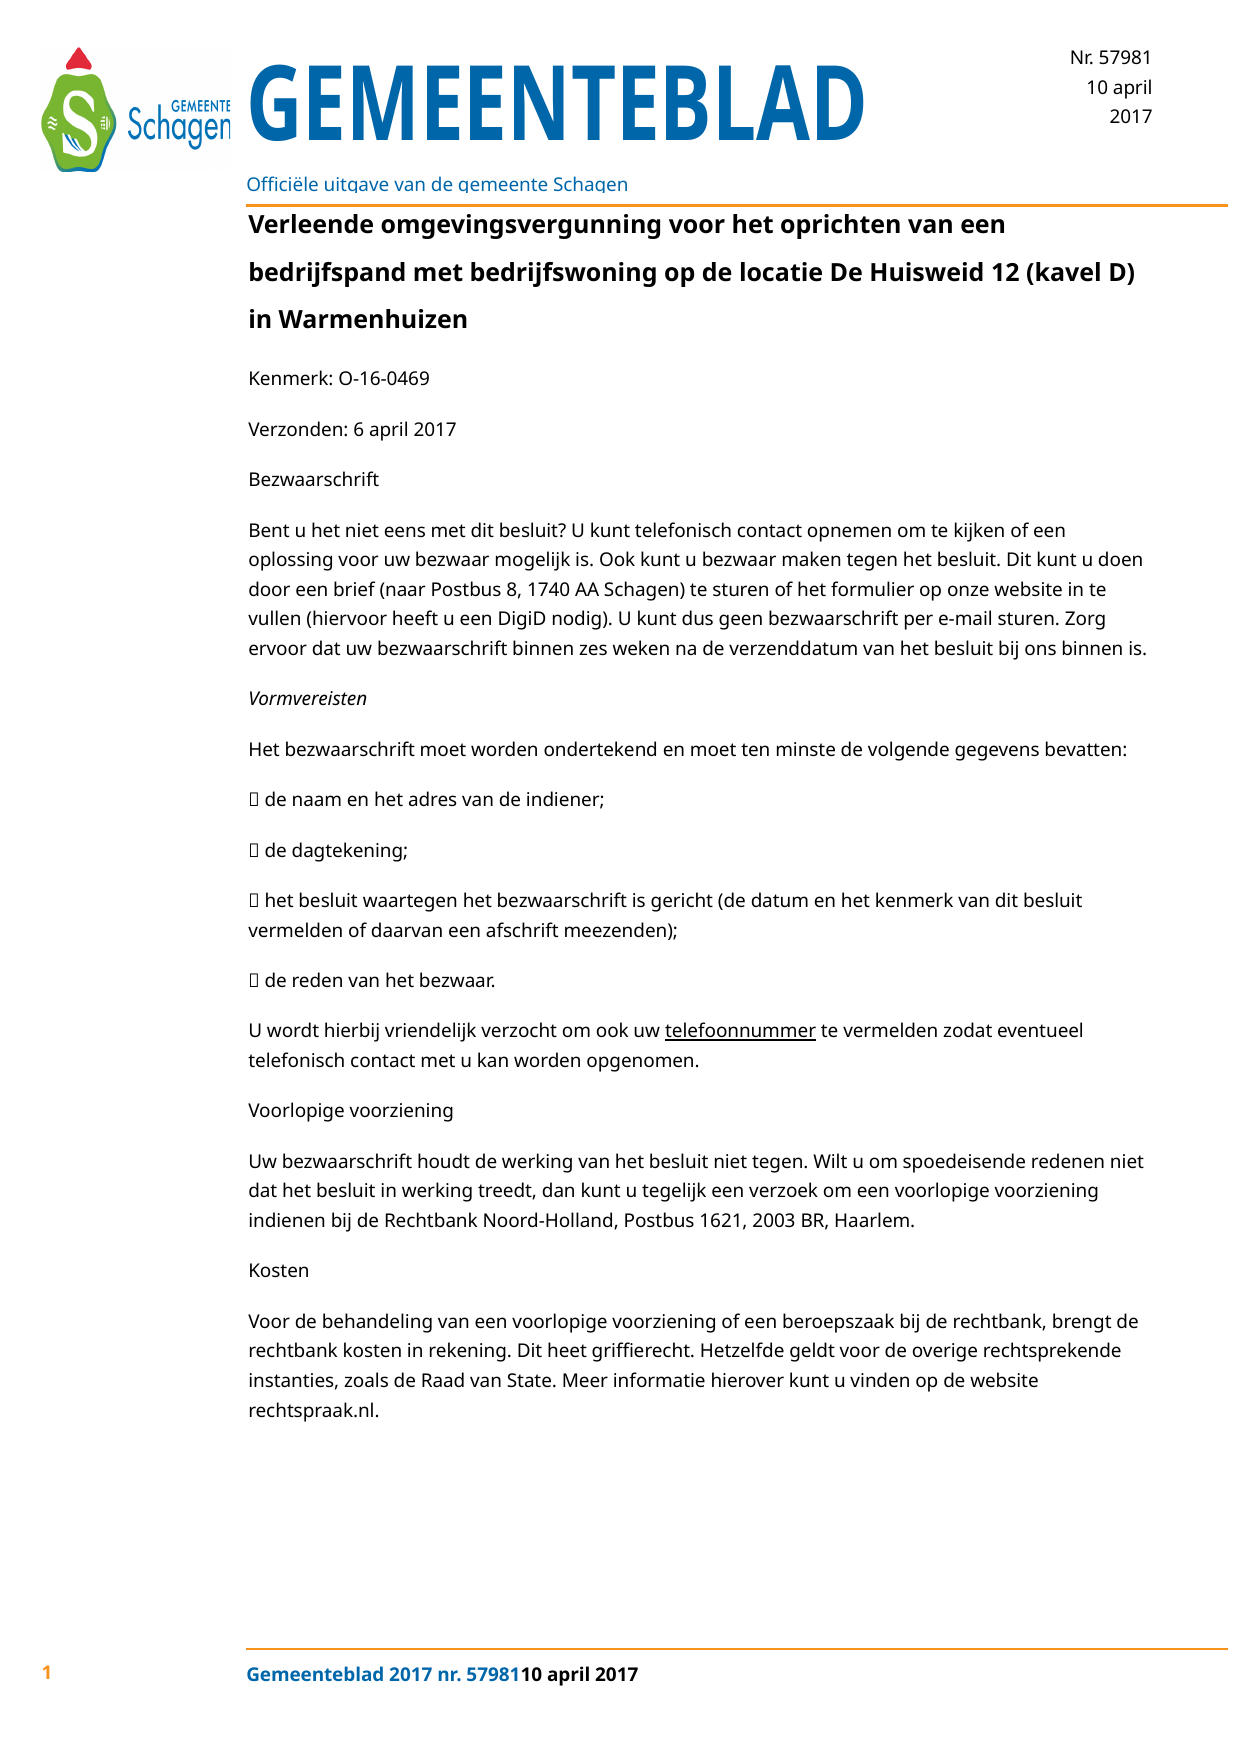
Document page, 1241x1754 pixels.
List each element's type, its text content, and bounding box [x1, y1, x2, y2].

text Vormvereisten [248, 686, 1152, 711]
text Bent u het niet eens met dit besluit? U kunt telefonisch contact opnemen om te kijken of een oplossing voor uw bezwaar mogelijk is. Ook kunt u bezwaar maken tegen het besluit. Dit kunt u doen door een brief (naar Postbus 8, 1740 AA Schagen) te sturen of het formulier op onze website in te vullen (hiervoor heeft u een DigiD nodig). U kunt dus geen bezwaarschrift per e-mail sturen. Zorg ervoor dat uw bezwaarschrift binnen zes weken na de verzenddatum van het besluit bij ons binnen is. [248, 517, 1152, 661]
text Kosten [248, 1258, 1152, 1283]
text  het besluit waartegen het bezwaarschrift is gericht (de datum en het kenmerk van dit besluit vermelden of daarvan een afschrift meezenden); [248, 887, 1152, 942]
text Verzonden: 6 april 2017 [248, 416, 1152, 442]
text Het bezwaarschrift moet worden ondertekend en moet ten minste de volgende gegevens bevatten: [248, 736, 1152, 762]
text Verleende omgevingsvergunning voor het oprichten van een bedrijfspand met bedrijfswoning op de locatie De Huisweid 12 (kavel D) in Warmenhuizen [248, 207, 1152, 336]
text U wordt hierbij vriendelijk verzocht om ook uw telefoonnummer te vermelden zodat eventueel telefonisch contact met u kan worden opgenomen. [248, 1018, 1152, 1073]
text Kenmerk: O-16-0469 [248, 366, 1152, 391]
text  de reden van het bezwaar. [248, 967, 1152, 993]
text Bezwaarschrift [248, 466, 1152, 492]
picture [41, 47, 231, 172]
text Uw bezwaarschrift houdt de werking van het besluit niet tegen. Wilt u om spoedeisende redenen niet dat het besluit in werking treedt, dan kunt u tegelijk een verzoek om een voorlopige voorziening indienen bij de Rechtbank Noord-Holland, Postbus 1621, 2003 BR, Haarlem. [248, 1148, 1152, 1233]
text  de dagtekening; [248, 837, 1152, 862]
text Voorlopige voorziening [248, 1098, 1152, 1123]
text Voor de behandeling van een voorlopige voorziening of een beroepszaak bij de rechtbank, brengt de rechtbank kosten in rekening. Dit heet griffierecht. Hetzelfde geldt voor de overige rechtsprekende instanties, zoals de Raad van State. Meer informatie hierover kunt u vinden op de website rechtspraak.nl. [248, 1308, 1152, 1422]
text  de naam en het adres van de indiener; [248, 786, 1152, 812]
